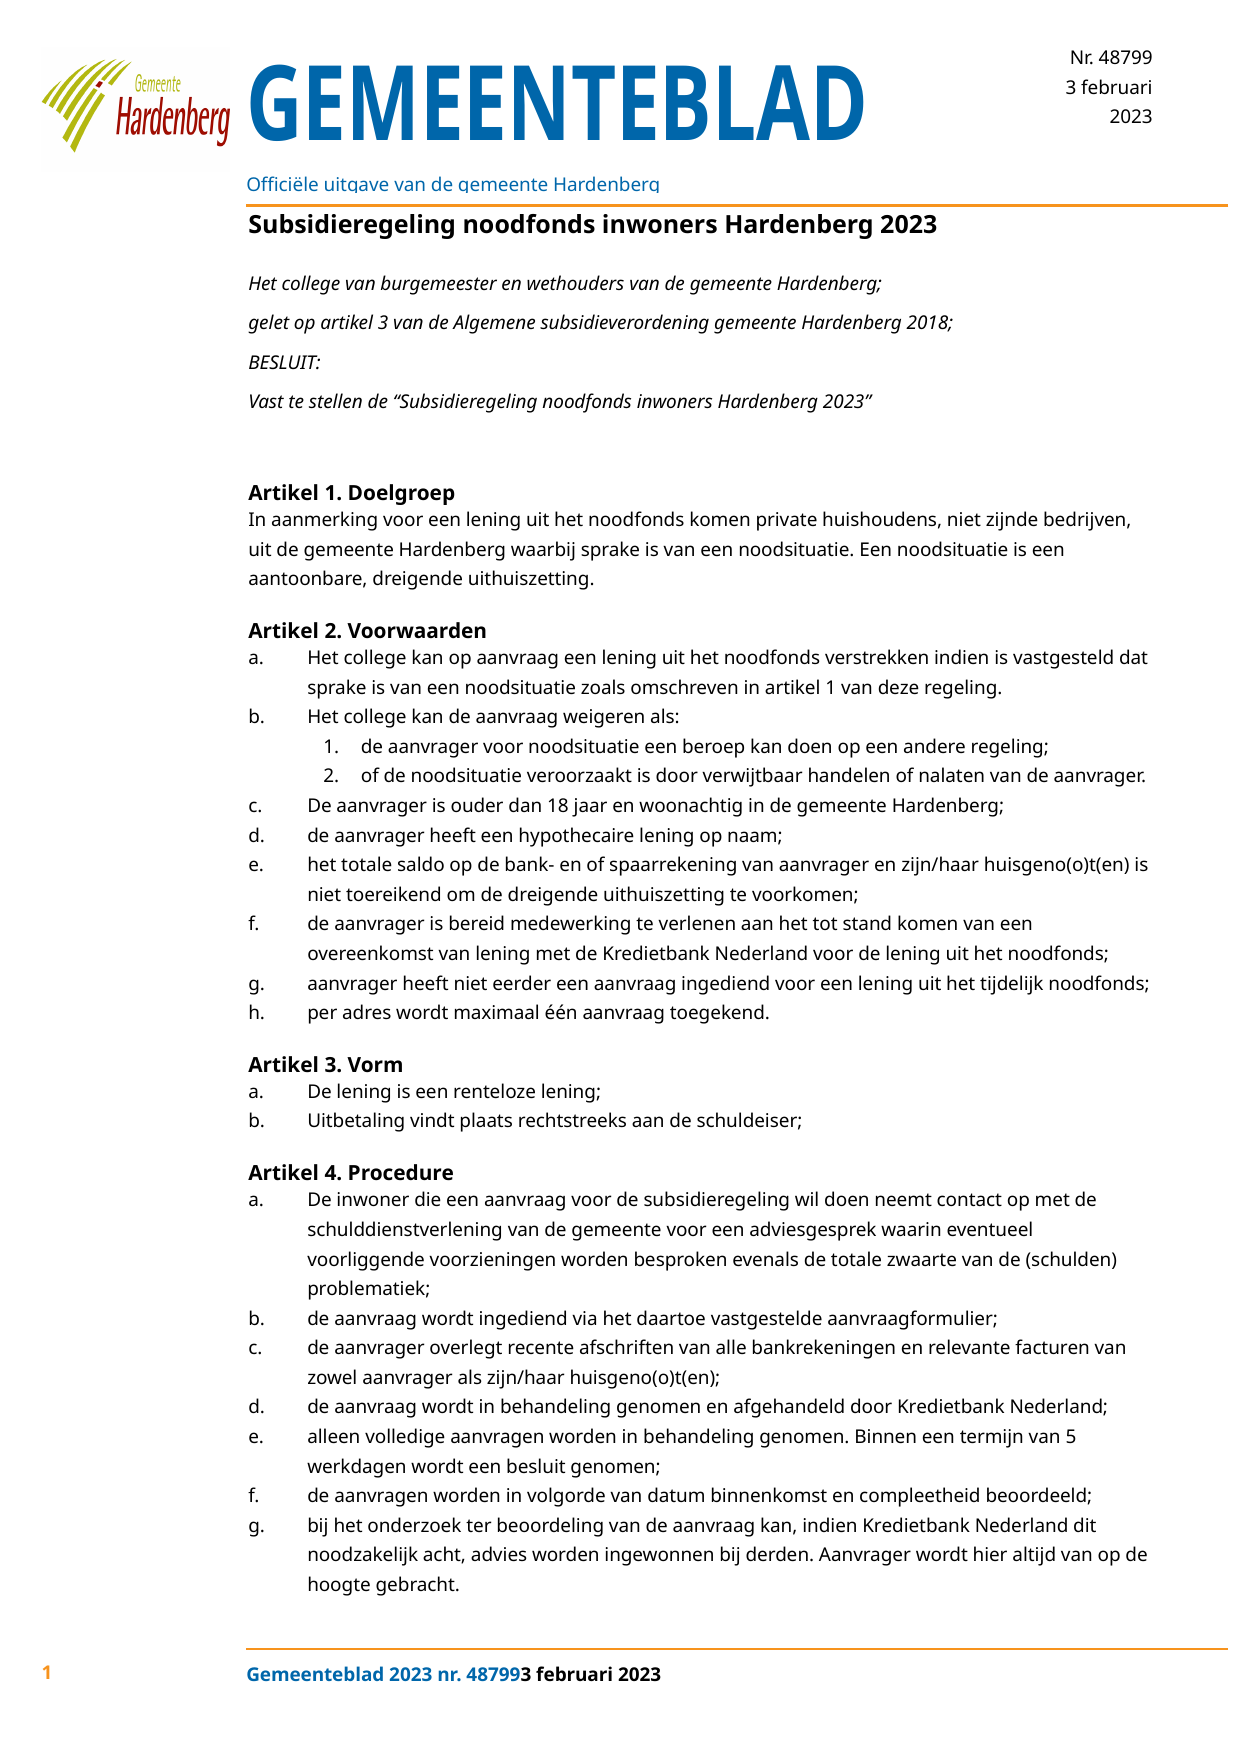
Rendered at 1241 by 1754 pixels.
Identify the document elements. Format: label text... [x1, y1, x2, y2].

list De lening is een renteloze lening; [248, 1078, 1152, 1104]
list of de noodsituatie veroorzaakt is door verwijtbaar handelen of nalaten van de aanvrager. [323, 763, 1152, 788]
list Uitbetaling vindt plaats rechtstreeks aan de schuldeiser; [248, 1108, 1152, 1133]
text Artikel 1. Doelgroep [248, 478, 1152, 506]
list de aanvrager heeft een hypothecaire lening op naam; [248, 822, 1152, 847]
text Het college van burgemeester en wethouders van de gemeente Hardenberg; [248, 270, 1152, 296]
list bij het onderzoek ter beoordeling van de aanvraag kan, indien Kredietbank Nederland dit noodzakelijk acht, advies worden ingewonnen bij derden. Aanvrager wordt hier altijd van op de hoogte gebracht. [248, 1512, 1152, 1597]
list De aanvrager is ouder dan 18 jaar en woonachtig in de gemeente Hardenberg; [248, 792, 1152, 818]
list de aanvrager is bereid medewerking te verlenen aan het tot stand komen van een overeenkomst van lening met de Kredietbank Nederland voor de lening uit het noodfonds; [248, 911, 1152, 966]
list de aanvraag wordt ingediend via het daartoe vastgestelde aanvraagformulier; [248, 1305, 1152, 1331]
text Vast te stellen de “Subsidieregeling noodfonds inwoners Hardenberg 2023” [248, 388, 1152, 414]
text Subsidieregeling noodfonds inwoners Hardenberg 2023 [248, 207, 1152, 241]
list de aanvrager voor noodsituatie een beroep kan doen op een andere regeling; [323, 733, 1152, 759]
list Het college kan de aanvraag weigeren als: [248, 703, 1152, 729]
list per adres wordt maximaal één aanvraag toegekend. [248, 999, 1152, 1025]
list de aanvragen worden in volgorde van datum binnenkomst en compleetheid beoordeeld; [248, 1482, 1152, 1508]
list Het college kan op aanvraag een lening uit het noodfonds verstrekken indien is vastgesteld dat sprake is van een noodsituatie zoals omschreven in artikel 1 van deze regeling. [248, 644, 1152, 699]
list alleen volledige aanvragen worden in behandeling genomen. Binnen een termijn van 5 werkdagen wordt een besluit genomen; [248, 1423, 1152, 1478]
text Artikel 4. Procedure [248, 1158, 1152, 1187]
text BESLUIT: [248, 349, 1152, 374]
text In aanmerking voor een lening uit het noodfonds komen private huishoudens, niet zijnde bedrijven, uit de gemeente Hardenberg waarbij sprake is van een noodsituatie. Een noodsituatie is een aantoonbare, dreigende uithuiszetting. [248, 506, 1152, 591]
text Artikel 2. Voorwaarden [248, 616, 1152, 644]
list het totale saldo op de bank- en of spaarrekening van aanvrager en zijn/haar huisgeno(o)t(en) is niet toereikend om de dreigende uithuiszetting te voorkomen; [248, 851, 1152, 907]
text gelet op artikel 3 van de Algemene subsidieverordening gemeente Hardenberg 2018; [248, 309, 1152, 335]
list De inwoner die een aanvraag voor de subsidieregeling wil doen neemt contact op met de schulddienstverlening van de gemeente voor een adviesgesprek waarin eventueel voorliggende voorzieningen worden besproken evenals de totale zwaarte van de (schulden) problematiek; [248, 1187, 1152, 1301]
list de aanvraag wordt in behandeling genomen en afgehandeld door Kredietbank Nederland; [248, 1394, 1152, 1419]
picture [41, 47, 231, 172]
text Artikel 3. Vorm [248, 1050, 1152, 1078]
list de aanvrager overlegt recente afschriften van alle bankrekeningen en relevante facturen van zowel aanvrager als zijn/haar huisgeno(o)t(en); [248, 1334, 1152, 1390]
list aanvrager heeft niet eerder een aanvraag ingediend voor een lening uit het tijdelijk noodfonds; [248, 970, 1152, 995]
